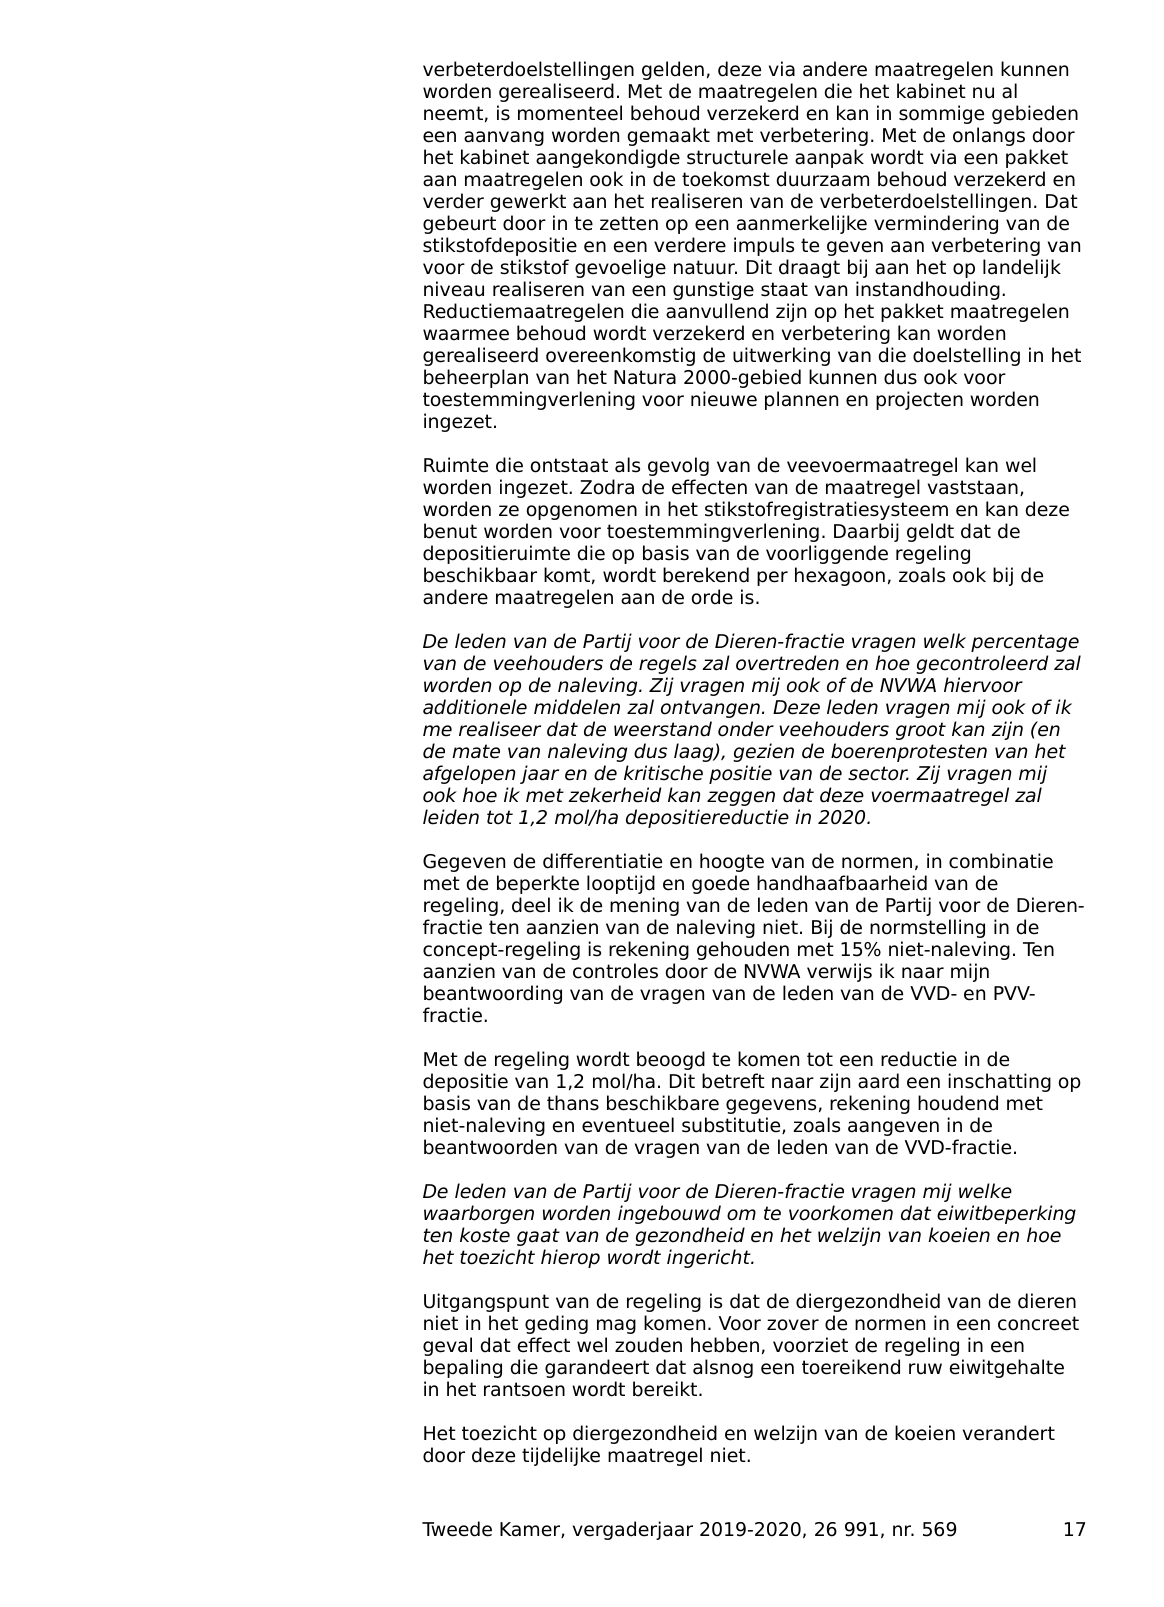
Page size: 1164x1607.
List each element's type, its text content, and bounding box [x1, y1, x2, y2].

text verbeterdoelstellingen gelden, deze via andere maatregelen kunnen worden gerealiseerd. Met de maatregelen die het kabinet nu al neemt, is momenteel behoud verzekerd en kan in sommige gebieden een aanvang worden gemaakt met verbetering. Met de onlangs door het kabinet aangekondigde structurele aanpak wordt via een pakket aan maatregelen ook in de toekomst duurzaam behoud verzekerd en verder gewerkt aan het realiseren van de verbeterdoelstellingen. Dat gebeurt door in te zetten op een aanmerkelijke vermindering van de stikstofdepositie en een verdere impuls te geven aan verbetering van voor de stikstof gevoelige natuur. Dit draagt bij aan het op landelijk niveau realiseren van een gunstige staat van instandhouding. Reductiemaatregelen die aanvullend zijn op het pakket maatregelen waarmee behoud wordt verzekerd en verbetering kan worden gerealiseerd overeenkomstig de uitwerking van die doelstelling in het beheerplan van het Natura 2000-gebied kunnen dus ook voor toestemmingverlening voor nieuwe plannen en projecten worden ingezet. [422, 59, 1087, 433]
text De leden van de Partij voor de Dieren-fractie vragen mij welke waarborgen worden ingebouwd om te voorkomen dat eiwitbeperking ten koste gaat van de gezondheid en het welzijn van koeien en hoe het toezicht hierop wordt ingericht. [422, 1181, 1087, 1269]
text Uitgangspunt van de regeling is dat de diergezondheid van de dieren niet in het geding mag komen. Voor zover de normen in een concreet geval dat effect wel zouden hebben, voorziet de regeling in een bepaling die garandeert dat alsnog een toereikend ruw eiwitgehalte in het rantsoen wordt bereikt. [422, 1291, 1087, 1401]
text Het toezicht op diergezondheid en welzijn van de koeien verandert door deze tijdelijke maatregel niet. [422, 1423, 1087, 1467]
text Ruimte die ontstaat als gevolg van de veevoermaatregel kan wel worden ingezet. Zodra de effecten van de maatregel vaststaan, worden ze opgenomen in het stikstofregistratiesysteem en kan deze benut worden voor toestemmingverlening. Daarbij geldt dat de depositieruimte die op basis van de voorliggende regeling beschikbaar komt, wordt berekend per hexagoon, zoals ook bij de andere maatregelen aan de orde is. [422, 455, 1087, 609]
text Met de regeling wordt beoogd te komen tot een reductie in de depositie van 1,2 mol/ha. Dit betreft naar zijn aard een inschatting op basis van de thans beschikbare gegevens, rekening houdend met niet-naleving en eventueel substitutie, zoals aangeven in de beantwoorden van de vragen van de leden van de VVD-fractie. [422, 1049, 1087, 1159]
text Gegeven de differentiatie en hoogte van de normen, in combinatie met de beperkte looptijd en goede handhaafbaarheid van de regeling, deel ik de mening van de leden van de Partij voor de Dieren-fractie ten aanzien van de naleving niet. Bij de normstelling in de concept-regeling is rekening gehouden met 15% niet-naleving. Ten aanzien van de controles door de NVWA verwijs ik naar mijn beantwoording van de vragen van de leden van de VVD- en PVV-fractie. [422, 851, 1087, 1027]
text De leden van de Partij voor de Dieren-fractie vragen welk percentage van de veehouders de regels zal overtreden en hoe gecontroleerd zal worden op de naleving. Zij vragen mij ook of de NVWA hiervoor additionele middelen zal ontvangen. Deze leden vragen mij ook of ik me realiseer dat de weerstand onder veehouders groot kan zijn (en de mate van naleving dus laag), gezien de boerenprotesten van het afgelopen jaar en de kritische positie van de sector. Zij vragen mij ook hoe ik met zekerheid kan zeggen dat deze voermaatregel zal leiden tot 1,2 mol/ha depositiereductie in 2020. [422, 631, 1087, 829]
